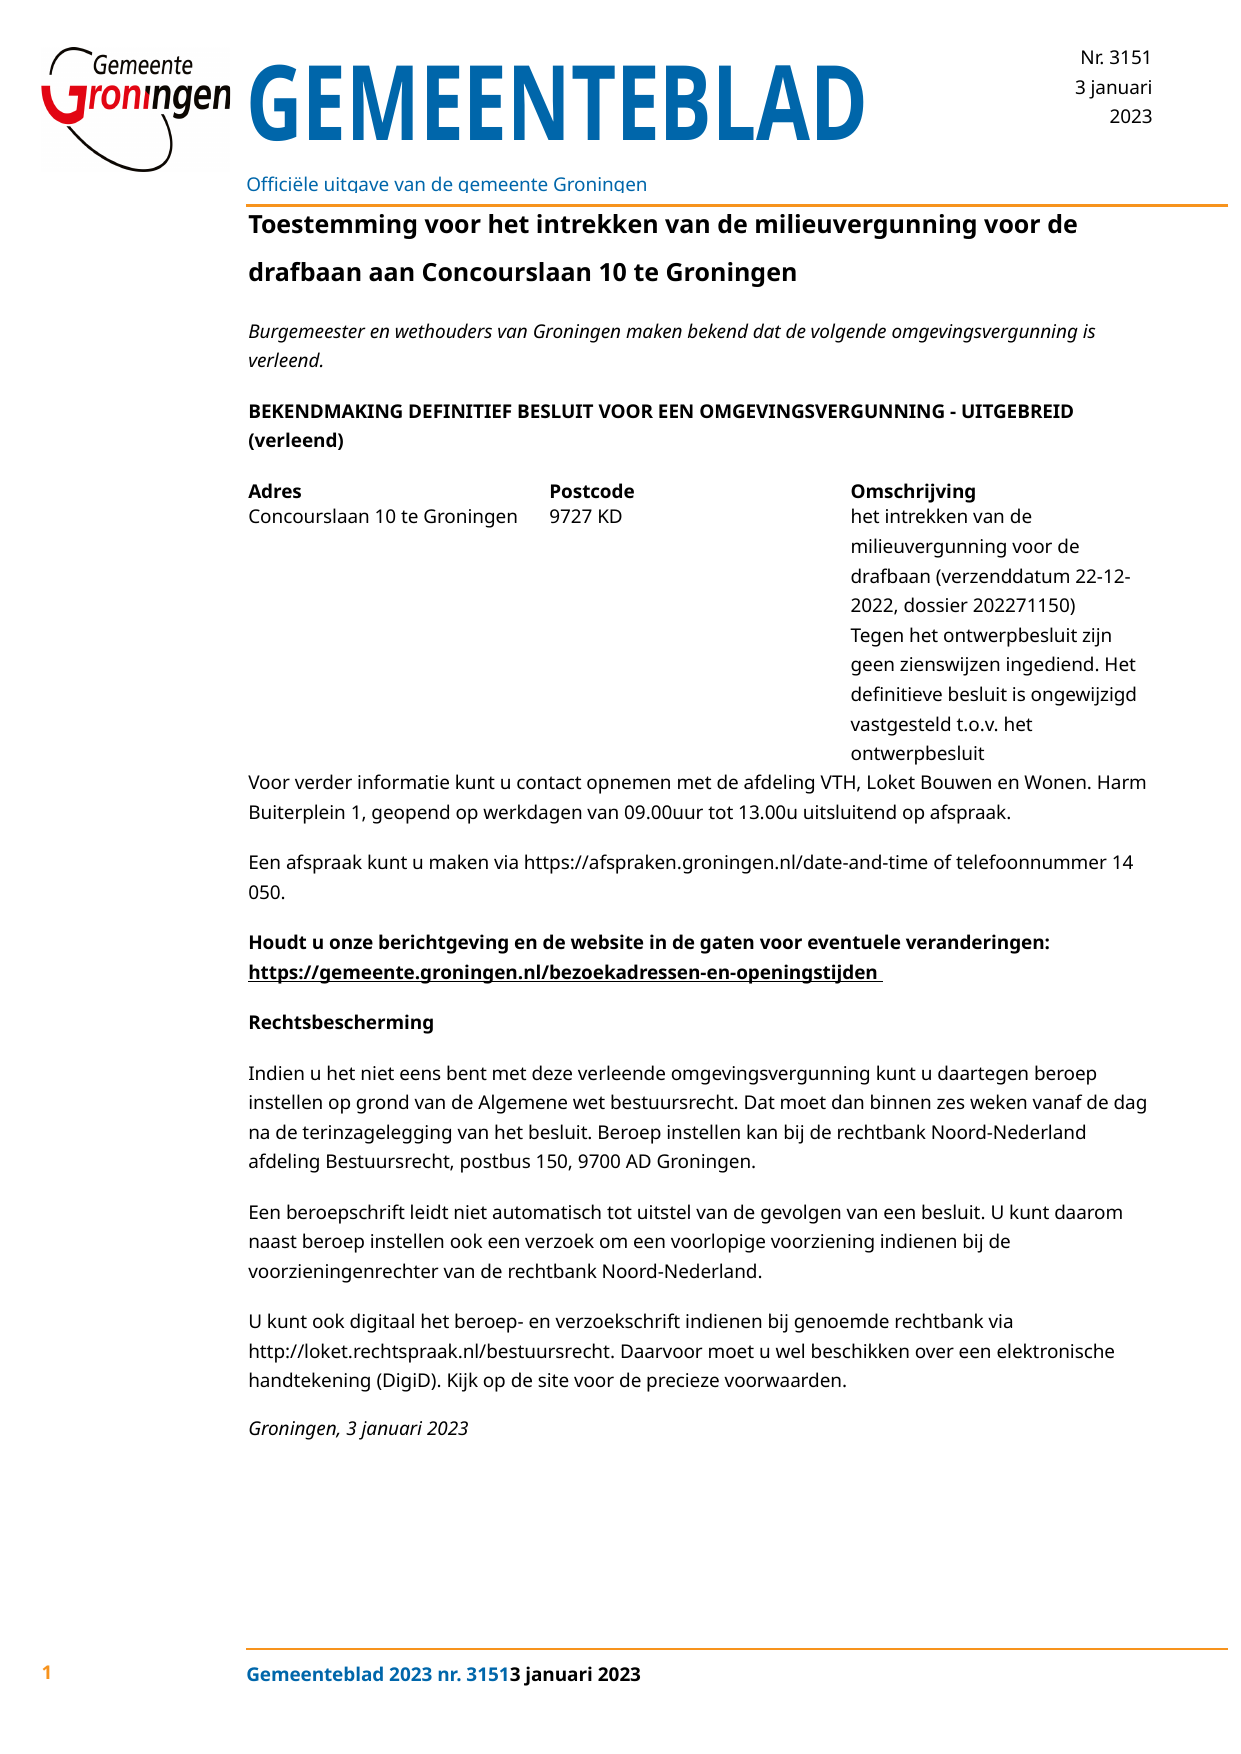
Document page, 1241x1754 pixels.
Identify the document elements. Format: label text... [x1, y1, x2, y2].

table_cell Concourslaan 10 te Groningen [248, 504, 549, 766]
table_header Postcode [549, 478, 850, 504]
text Groningen, 3 januari 2023 [248, 1416, 1152, 1441]
text U kunt ook digitaal het beroep- en verzoekschrift indienen bij genoemde rechtbank via http://loket.rechtspraak.nl/bestuursrecht. Daarvoor moet u wel beschikken over een elektronische handtekening (DigiD). Kijk op de site voor de precieze voorwaarden. [248, 1308, 1152, 1393]
text Voor verder informatie kunt u contact opnemen met de afdeling VTH, Loket Bouwen en Wonen. Harm Buiterplein 1, geopend op werkdagen van 09.00uur tot 13.00u uitsluitend op afspraak. [248, 769, 1152, 825]
text Indien u het niet eens bent met deze verleende omgevingsvergunning kunt u daartegen beroep instellen op grond van de Algemene wet bestuursrecht. Dat moet dan binnen zes weken vanaf de dag na de terinzagelegging van het besluit. Beroep instellen kan bij de rechtbank Noord-Nederland afdeling Bestuursrecht, postbus 150, 9700 AD Groningen. [248, 1060, 1152, 1174]
table_header Omschrijving [850, 478, 1152, 504]
table_header Adres [248, 478, 549, 504]
text Burgemeester en wethouders van Groningen maken bekend dat de volgende omgevingsvergunning is verleend. [248, 318, 1152, 373]
table_cell 9727 KD [549, 504, 850, 766]
picture [41, 47, 231, 172]
text Een beroepschrift leidt niet automatisch tot uitstel van de gevolgen van een besluit. U kunt daarom naast beroep instellen ook een verzoek om een voorlopige voorziening indienen bij de voorzieningenrechter van de rechtbank Noord-Nederland. [248, 1199, 1152, 1284]
text Toestemming voor het intrekken van de milieuvergunning voor de drafbaan aan Concourslaan 10 te Groningen [248, 207, 1152, 288]
text Houdt u onze berichtgeving en de website in de gaten voor eventuele veranderingen: https://gemeente.groningen.nl/bezoekadressen-en-openingstijden [248, 929, 1152, 985]
text BEKENDMAKING DEFINITIEF BESLUIT VOOR EEN OMGEVINGSVERGUNNING - UITGEBREID (verleend) [248, 398, 1152, 453]
text Rechtsbescherming [248, 1009, 1152, 1035]
table_cell het intrekken van de milieuvergunning voor de drafbaan (verzenddatum 22-12-2022, dossier 202271150) Tegen het ontwerpbesluit zijn geen zienswijzen ingediend. Het definitieve besluit is ongewijzigd vastgesteld t.o.v. het ontwerpbesluit [850, 504, 1152, 766]
text Een afspraak kunt u maken via https://afspraken.groningen.nl/date-and-time of telefoonnummer 14 050. [248, 849, 1152, 905]
